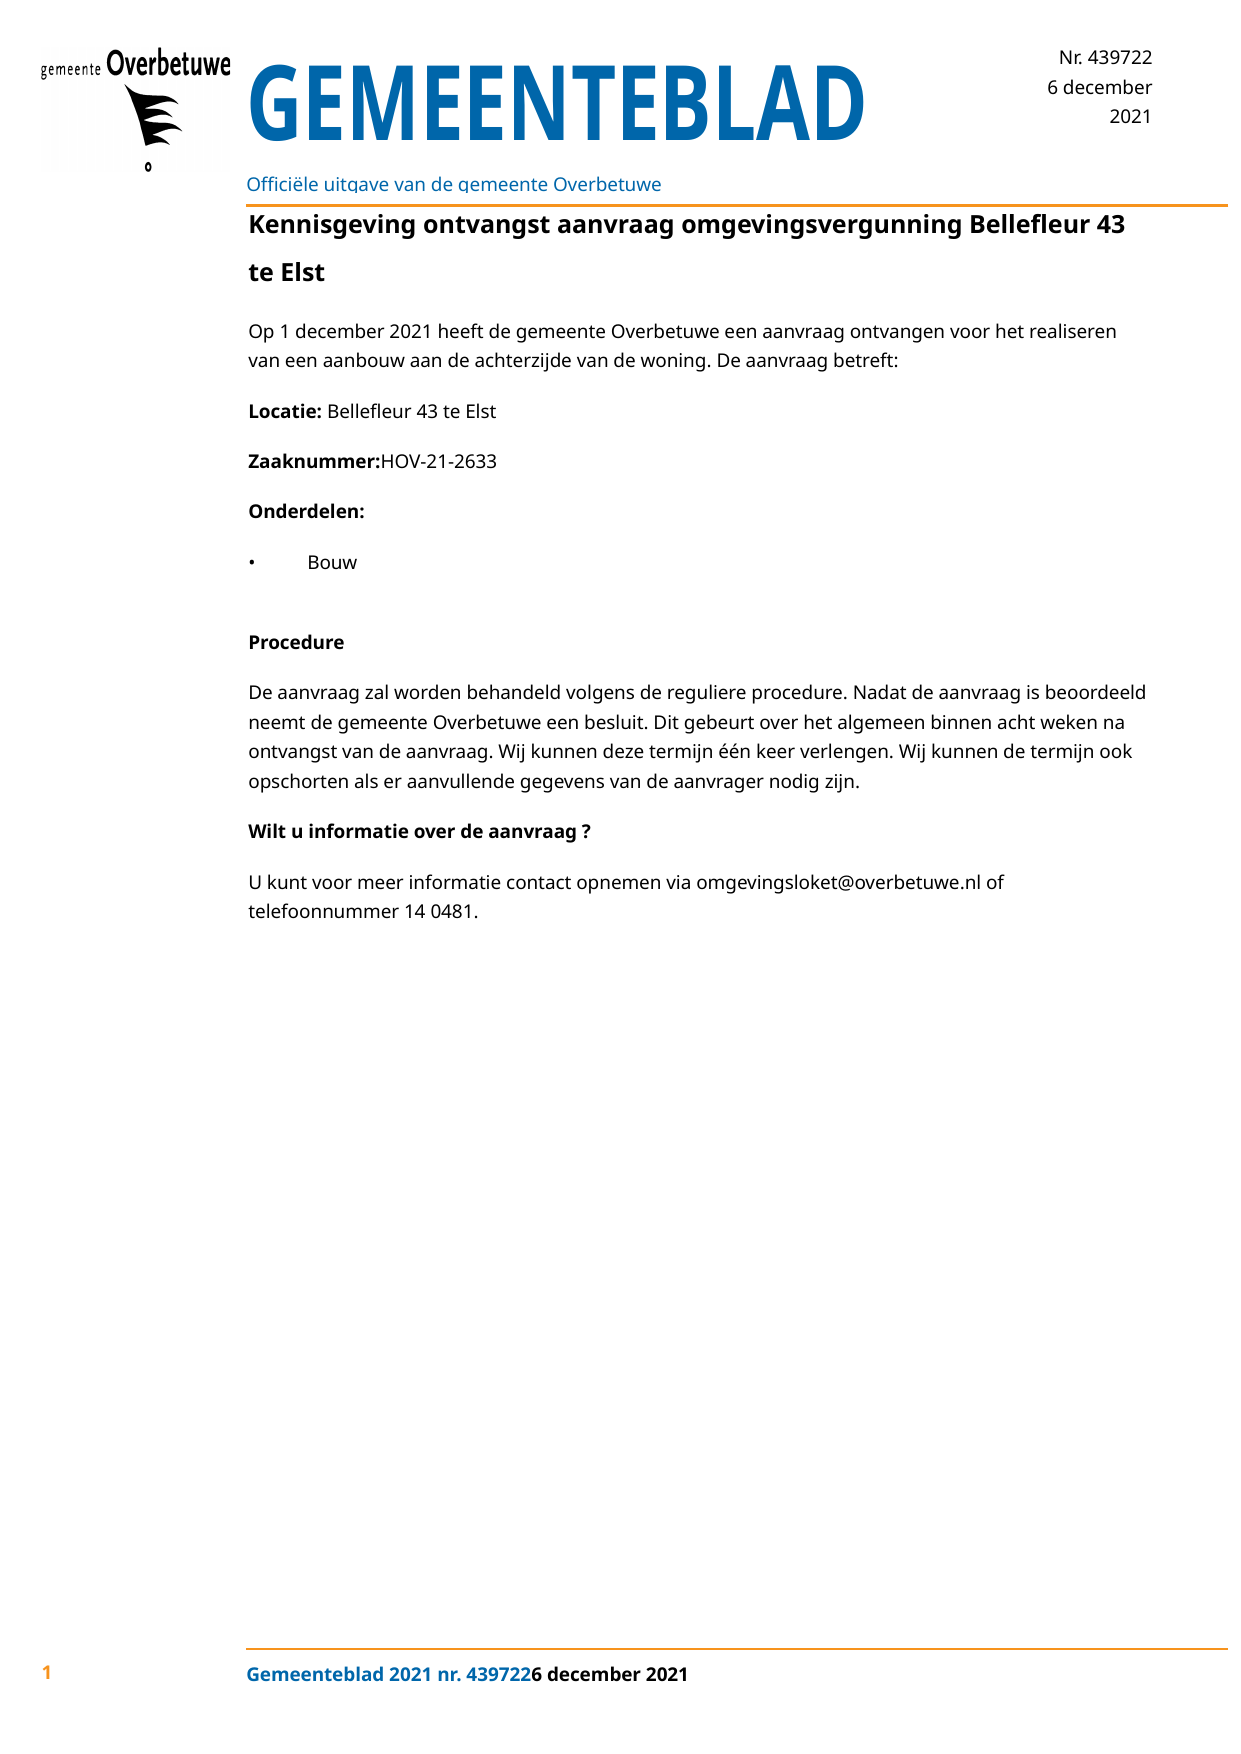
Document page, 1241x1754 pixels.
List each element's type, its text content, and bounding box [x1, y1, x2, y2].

text De aanvraag zal worden behandeld volgens de reguliere procedure. Nadat de aanvraag is beoordeeld neemt de gemeente Overbetuwe een besluit. Dit gebeurt over het algemeen binnen acht weken na ontvangst van de aanvraag. Wij kunnen deze termijn één keer verlengen. Wij kunnen de termijn ook opschorten als er aanvullende gegevens van de aanvrager nodig zijn. [248, 679, 1152, 794]
text Onderdelen: [248, 499, 1152, 524]
picture [41, 47, 231, 172]
text Procedure [248, 629, 1152, 655]
text Op 1 december 2021 heeft de gemeente Overbetuwe een aanvraag ontvangen voor het realiseren van een aanbouw aan de achterzijde van de woning. De aanvraag betreft: [248, 318, 1152, 373]
text Locatie: Bellefleur 43 te Elst [248, 398, 1152, 424]
list Bouw [248, 549, 1152, 575]
text Kennisgeving ontvangst aanvraag omgevingsvergunning Bellefleur 43 te Elst [248, 207, 1152, 288]
text Wilt u informatie over de aanvraag ? [248, 819, 1152, 844]
text Zaaknummer:HOV-21-2633 [248, 448, 1152, 474]
text U kunt voor meer informatie contact opnemen via omgevingsloket@overbetuwe.nl of telefoonnummer 14 0481. [248, 869, 1152, 924]
